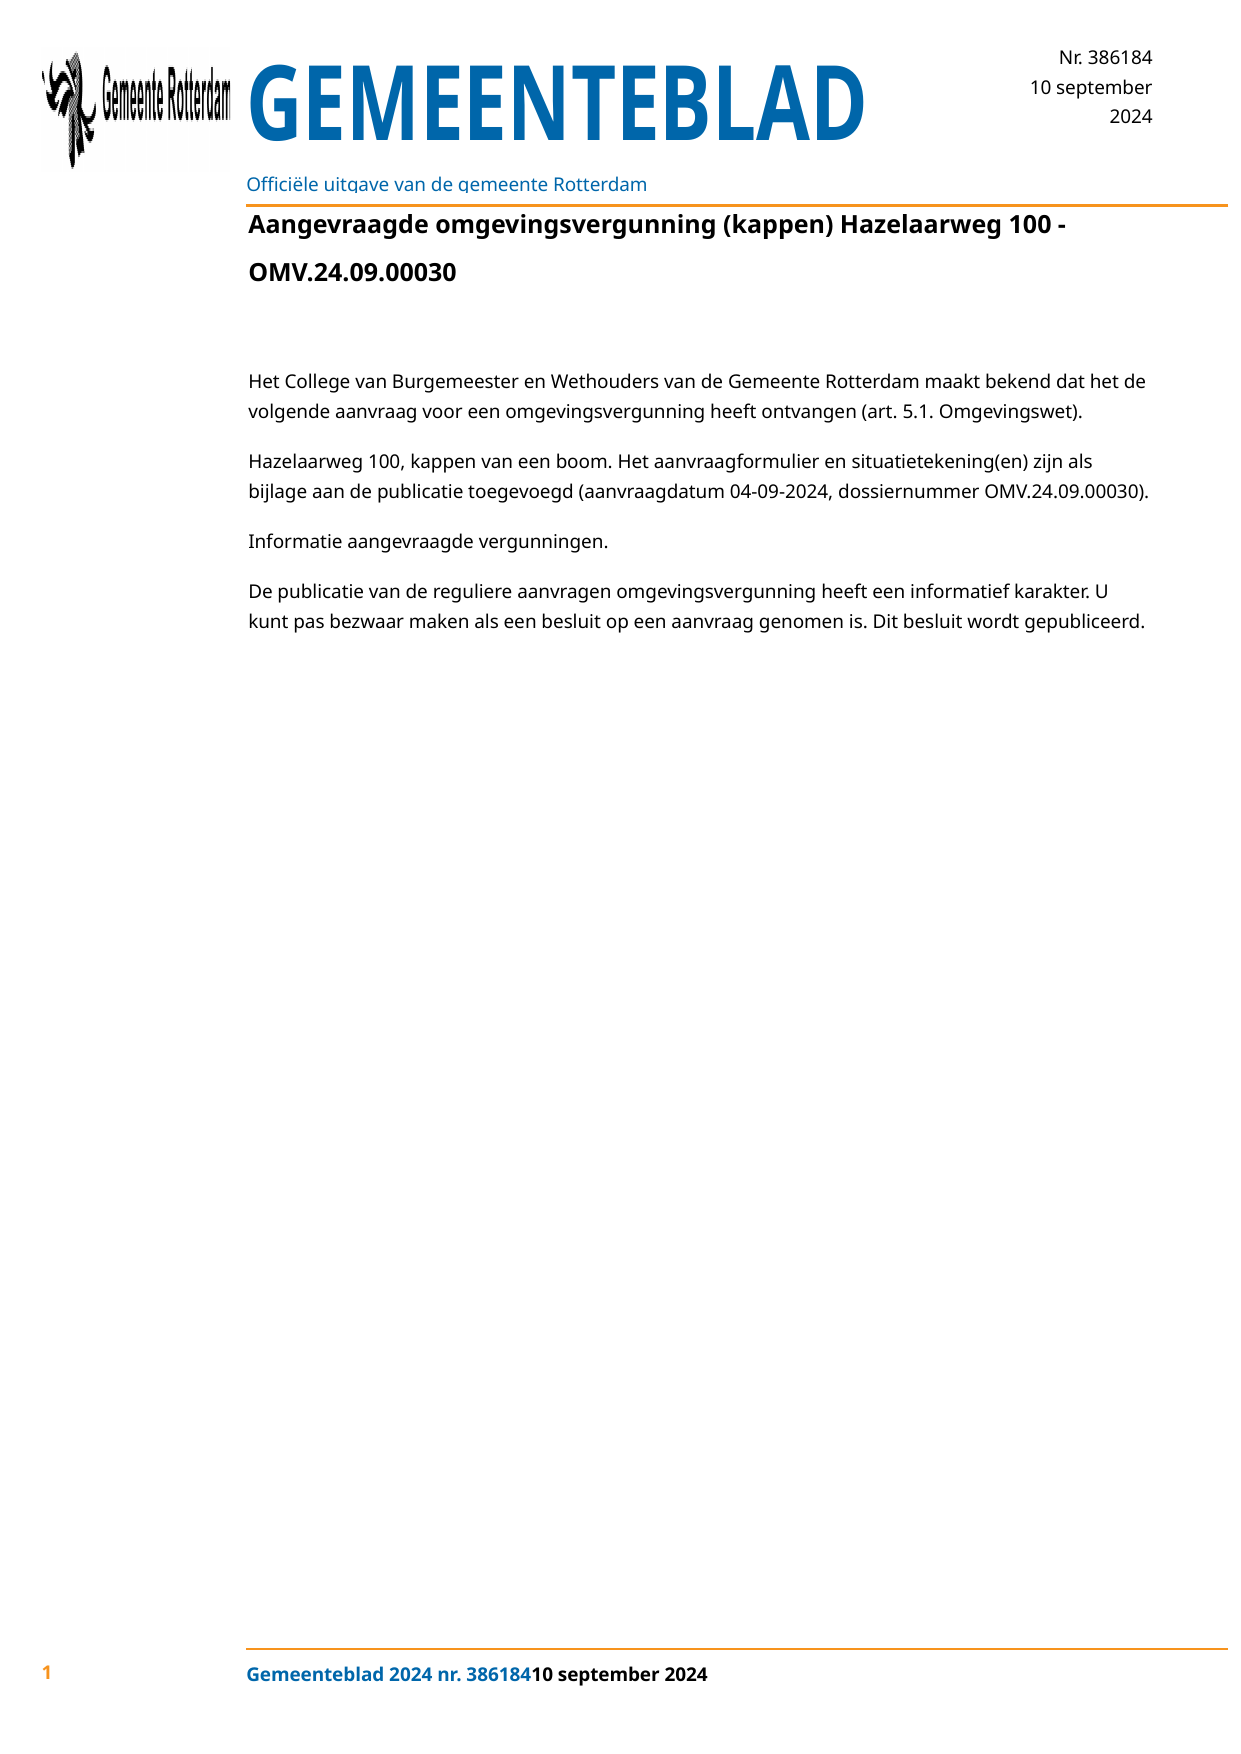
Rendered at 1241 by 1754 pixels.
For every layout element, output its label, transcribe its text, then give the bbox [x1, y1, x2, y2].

text Het College van Burgemeester en Wethouders van de Gemeente Rotterdam maakt bekend dat het de volgende aanvraag voor een omgevingsvergunning heeft ontvangen (art. 5.1. Omgevingswet). [248, 368, 1152, 424]
text Hazelaarweg 100, kappen van een boom. Het aanvraagformulier en situatietekening(en) zijn als bijlage aan de publicatie toegevoegd (aanvraagdatum 04-09-2024, dossiernummer OMV.24.09.00030). [248, 448, 1152, 504]
text Informatie aangevraagde vergunningen. [248, 528, 1152, 554]
picture [41, 47, 231, 172]
text Aangevraagde omgevingsvergunning (kappen) Hazelaarweg 100 - OMV.24.09.00030 [248, 207, 1152, 288]
text De publicatie van de reguliere aanvragen omgevingsvergunning heeft een informatief karakter. U kunt pas bezwaar maken als een besluit op een aanvraag genomen is. Dit besluit wordt gepubliceerd. [248, 579, 1152, 634]
